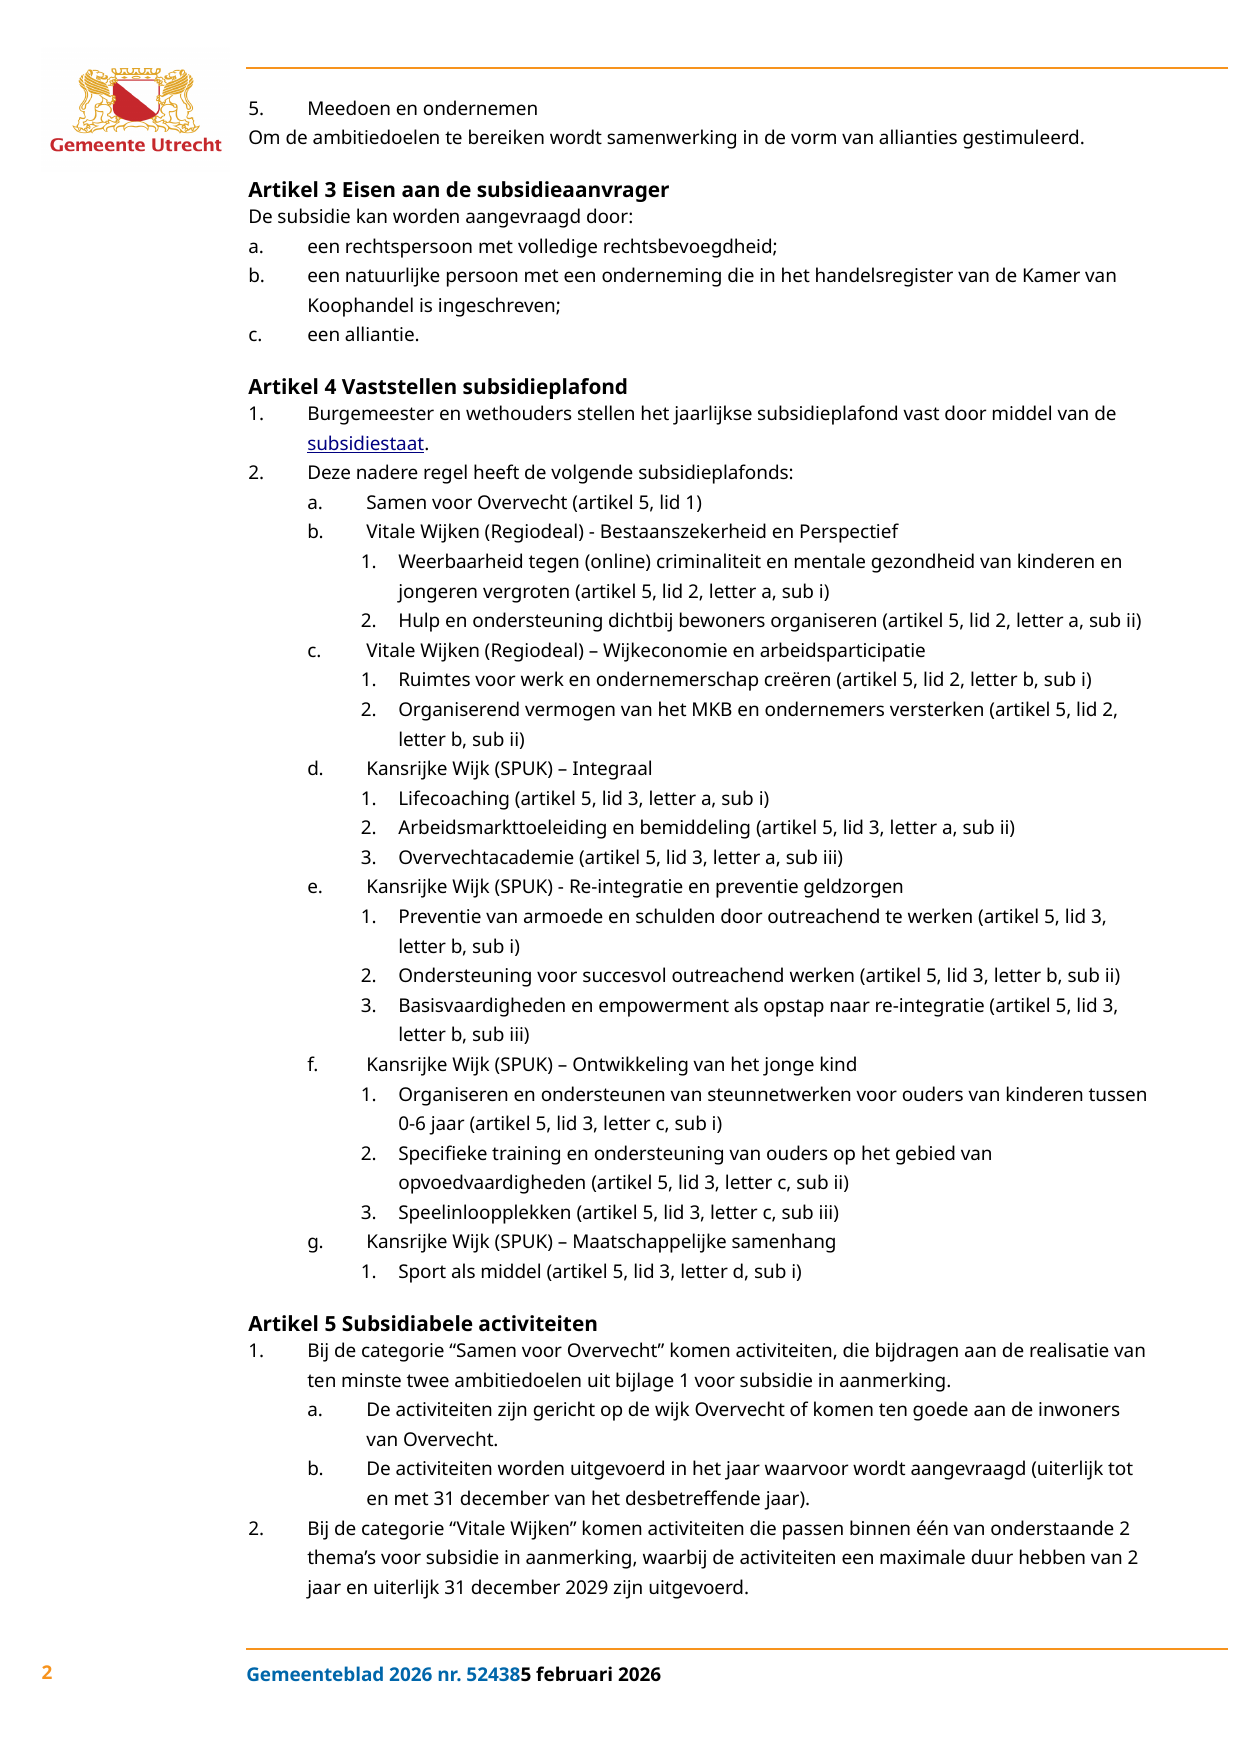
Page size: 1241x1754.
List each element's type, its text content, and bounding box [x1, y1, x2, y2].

list Ondersteuning voor succesvol outreachend werken (artikel 5, lid 3, letter b, sub ii) [361, 962, 1152, 988]
list Hulp en ondersteuning dichtbij bewoners organiseren (artikel 5, lid 2, letter a, sub ii) [361, 607, 1152, 633]
list Kansrijke Wijk (SPUK) - Re-integratie en preventie geldzorgen [307, 874, 1152, 899]
text Artikel 4 Vaststellen subsidieplafond [248, 372, 1152, 400]
list Meedoen en ondernemen [248, 95, 1152, 121]
list Sport als middel (artikel 5, lid 3, letter d, sub i) [361, 1258, 1152, 1284]
list Basisvaardigheden en empowerment als opstap naar re-integratie (artikel 5, lid 3, letter b, sub iii) [361, 992, 1152, 1047]
list Samen voor Overvecht (artikel 5, lid 1) [307, 489, 1152, 515]
list een alliantie. [248, 322, 1152, 347]
list Kansrijke Wijk (SPUK) – Maatschappelijke samenhang [307, 1229, 1152, 1254]
list Lifecoaching (artikel 5, lid 3, letter a, sub i) [361, 785, 1152, 811]
list Preventie van armoede en schulden door outreachend te werken (artikel 5, lid 3, letter b, sub i) [361, 903, 1152, 959]
list Organiseren en ondersteunen van steunnetwerken voor ouders van kinderen tussen 0-6 jaar (artikel 5, lid 3, letter c, sub i) [361, 1081, 1152, 1136]
list Speelinloopplekken (artikel 5, lid 3, letter c, sub iii) [361, 1199, 1152, 1225]
list Vitale Wijken (Regiodeal) – Wijkeconomie en arbeidsparticipatie [307, 637, 1152, 663]
text Artikel 3 Eisen aan de subsidieaanvrager [248, 175, 1152, 203]
list Specifieke training en ondersteuning van ouders op het gebied van opvoedvaardigheden (artikel 5, lid 3, letter c, sub ii) [361, 1140, 1152, 1195]
list Ruimtes voor werk en ondernemerschap creëren (artikel 5, lid 2, letter b, sub i) [361, 667, 1152, 692]
picture [41, 47, 231, 172]
text De subsidie kan worden aangevraagd door: [248, 203, 1152, 229]
list Kansrijke Wijk (SPUK) – Integraal [307, 755, 1152, 781]
list Vitale Wijken (Regiodeal) - Bestaanszekerheid en Perspectief [307, 519, 1152, 544]
list Organiserend vermogen van het MKB en ondernemers versterken (artikel 5, lid 2, letter b, sub ii) [361, 696, 1152, 752]
list Bij de categorie “Vitale Wijken” komen activiteiten die passen binnen één van onderstaande 2 thema’s voor subsidie in aanmerking, waarbij de activiteiten een maximale duur hebben van 2 jaar en uiterlijk 31 december 2029 zijn uitgevoerd. [248, 1515, 1152, 1599]
list Arbeidsmarkttoeleiding en bemiddeling (artikel 5, lid 3, letter a, sub ii) [361, 814, 1152, 840]
list Deze nadere regel heeft de volgende subsidieplafonds: [248, 459, 1152, 485]
list Overvechtacademie (artikel 5, lid 3, letter a, sub iii) [361, 844, 1152, 870]
text Artikel 5 Subsidiabele activiteiten [248, 1309, 1152, 1337]
text Om de ambitiedoelen te bereiken wordt samenwerking in de vorm van allianties gestimuleerd. [248, 124, 1152, 150]
list Kansrijke Wijk (SPUK) – Ontwikkeling van het jonge kind [307, 1051, 1152, 1077]
list De activiteiten zijn gericht op de wijk Overvecht of komen ten goede aan de inwoners van Overvecht. [307, 1396, 1152, 1452]
list Bij de categorie “Samen voor Overvecht” komen activiteiten, die bijdragen aan de realisatie van ten minste twee ambitiedoelen uit bijlage 1 voor subsidie in aanmerking. [248, 1337, 1152, 1392]
list Burgemeester en wethouders stellen het jaarlijkse subsidieplafond vast door middel van de subsidiestaat. [248, 400, 1152, 456]
list Weerbaarheid tegen (online) criminaliteit en mentale gezondheid van kinderen en jongeren vergroten (artikel 5, lid 2, letter a, sub i) [361, 548, 1152, 604]
list een rechtspersoon met volledige rechtsbevoegdheid; [248, 233, 1152, 258]
list een natuurlijke persoon met een onderneming die in het handelsregister van de Kamer van Koophandel is ingeschreven; [248, 262, 1152, 318]
list De activiteiten worden uitgevoerd in het jaar waarvoor wordt aangevraagd (uiterlijk tot en met 31 december van het desbetreffende jaar). [307, 1456, 1152, 1511]
